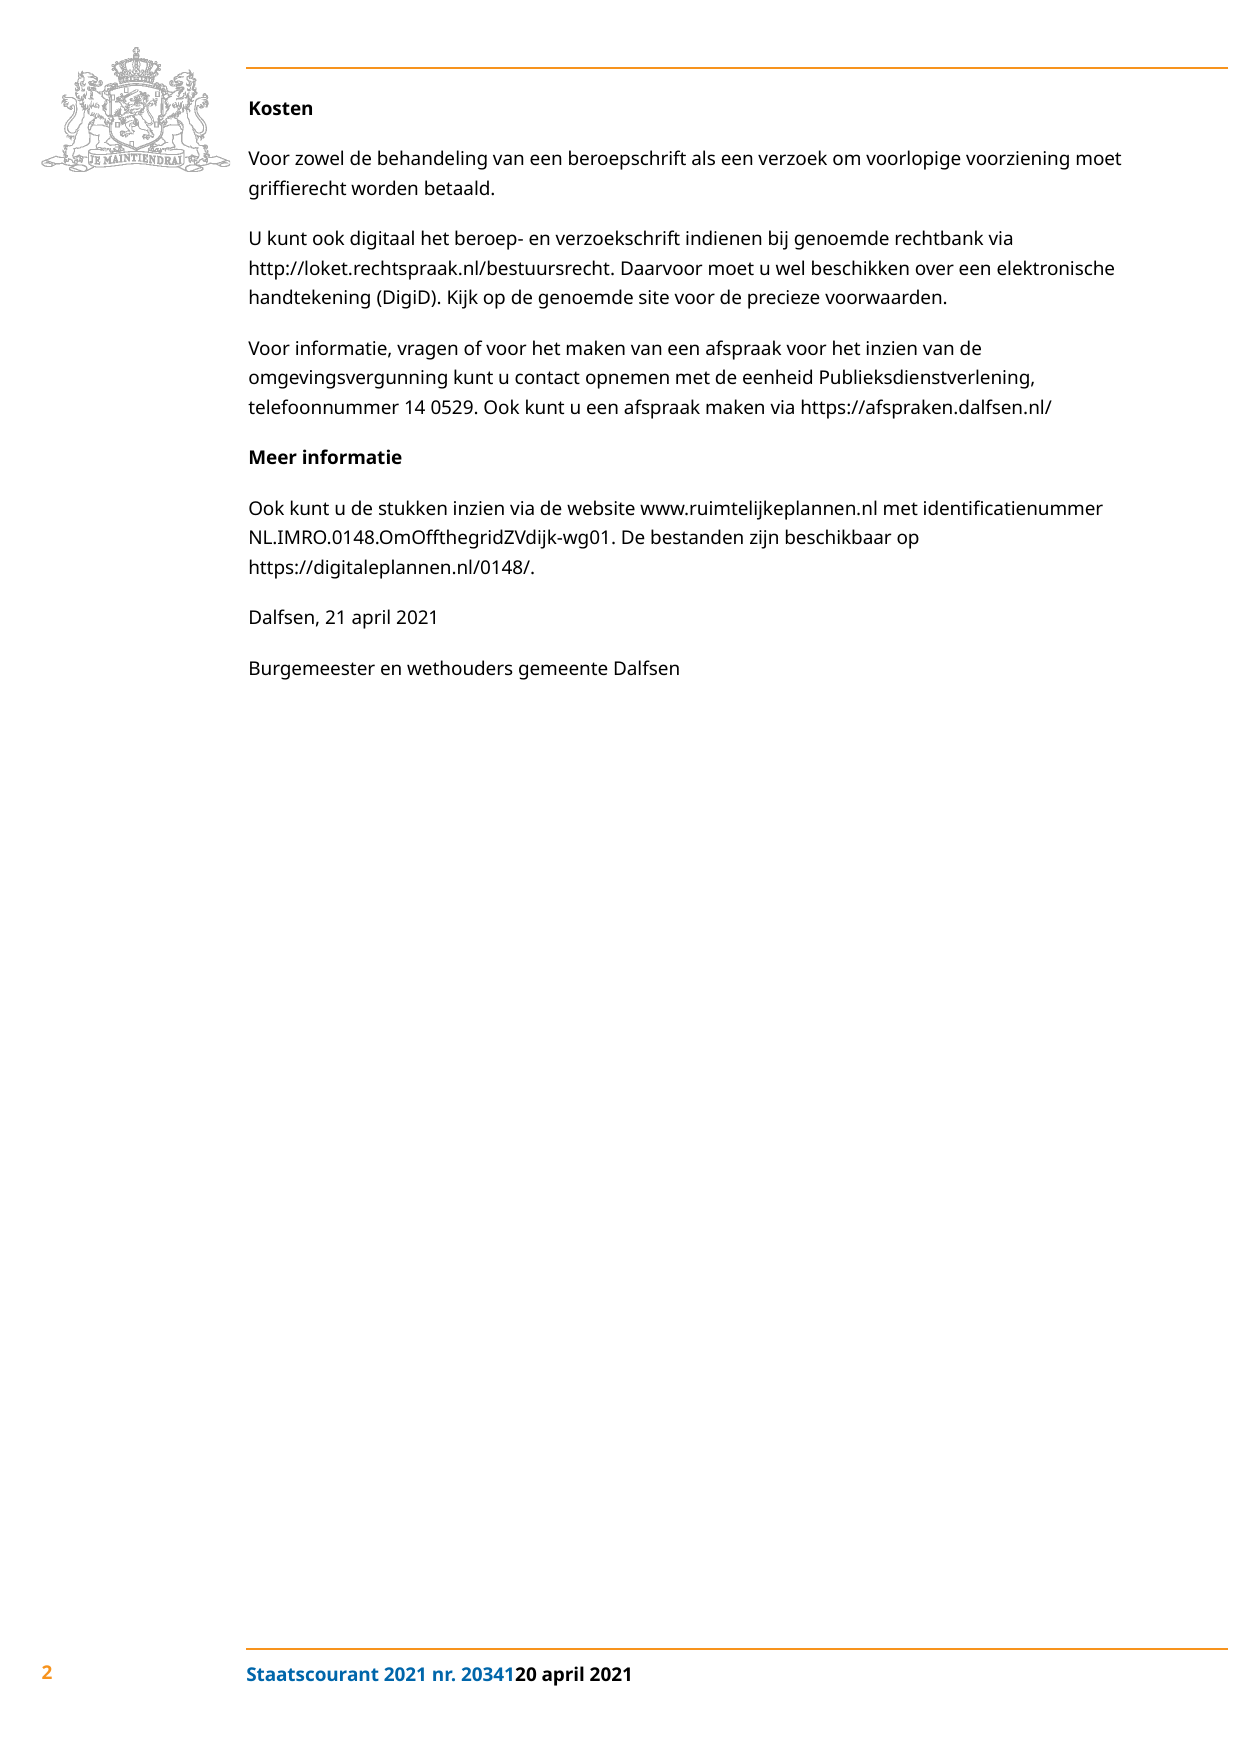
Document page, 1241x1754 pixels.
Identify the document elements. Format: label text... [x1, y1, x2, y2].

text Voor informatie, vragen of voor het maken van een afspraak voor het inzien van de omgevingsvergunning kunt u contact opnemen met de eenheid Publieksdienstverlening, telefoonnummer 14 0529. Ook kunt u een afspraak maken via https://afspraken.dalfsen.nl/ [248, 335, 1152, 420]
text Ook kunt u de stukken inzien via de website www.ruimtelijkeplannen.nl met identificatienummer NL.IMRO.0148.OmOffthegridZVdijk-wg01. De bestanden zijn beschikbaar op https://digitaleplannen.nl/0148/. [248, 495, 1152, 580]
picture [41, 47, 231, 172]
text Dalfsen, 21 april 2021 [248, 604, 1152, 630]
text Voor zowel de behandeling van een beroepschrift als een verzoek om voorlopige voorziening moet griffierecht worden betaald. [248, 145, 1152, 201]
text U kunt ook digitaal het beroep- en verzoekschrift indienen bij genoemde rechtbank via http://loket.rechtspraak.nl/bestuursrecht. Daarvoor moet u wel beschikken over een elektronische handtekening (DigiD). Kijk op de genoemde site voor de precieze voorwaarden. [248, 225, 1152, 310]
text Kosten [248, 95, 1152, 121]
text Meer informatie [248, 444, 1152, 470]
text Burgemeester en wethouders gemeente Dalfsen [248, 655, 1152, 681]
